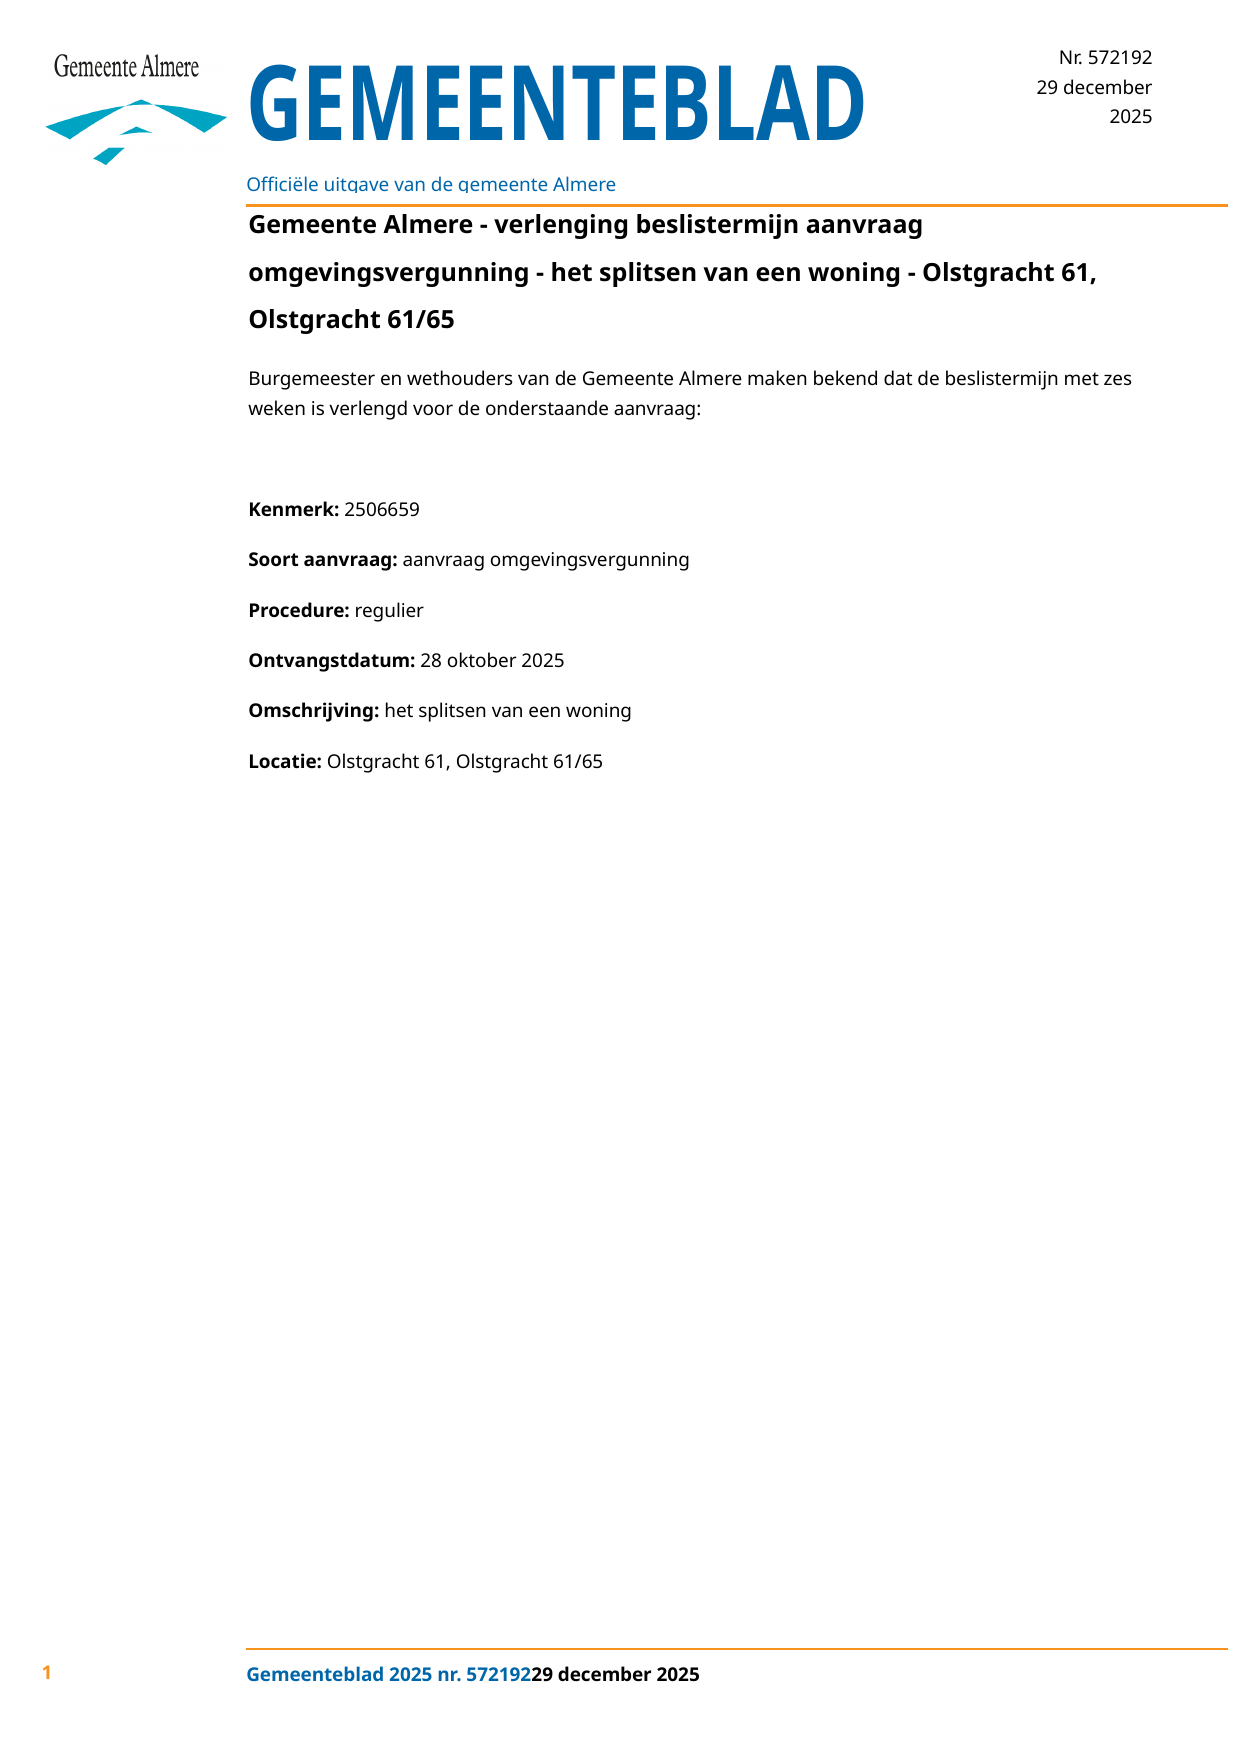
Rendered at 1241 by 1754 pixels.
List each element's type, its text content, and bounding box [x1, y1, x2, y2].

text Omschrijving: het splitsen van een woning [248, 698, 1152, 723]
picture [41, 47, 231, 172]
text Burgemeester en wethouders van de Gemeente Almere maken bekend dat de beslistermijn met zes weken is verlengd voor de onderstaande aanvraag: [248, 366, 1152, 421]
text Locatie: Olstgracht 61, Olstgracht 61/65 [248, 748, 1152, 774]
text Gemeente Almere - verlenging beslistermijn aanvraag omgevingsvergunning - het splitsen van een woning - Olstgracht 61, Olstgracht 61/65 [248, 207, 1152, 336]
text Kenmerk: 2506659 [248, 496, 1152, 522]
text Soort aanvraag: aanvraag omgevingsvergunning [248, 546, 1152, 572]
text Ontvangstdatum: 28 oktober 2025 [248, 647, 1152, 673]
text Procedure: regulier [248, 597, 1152, 622]
